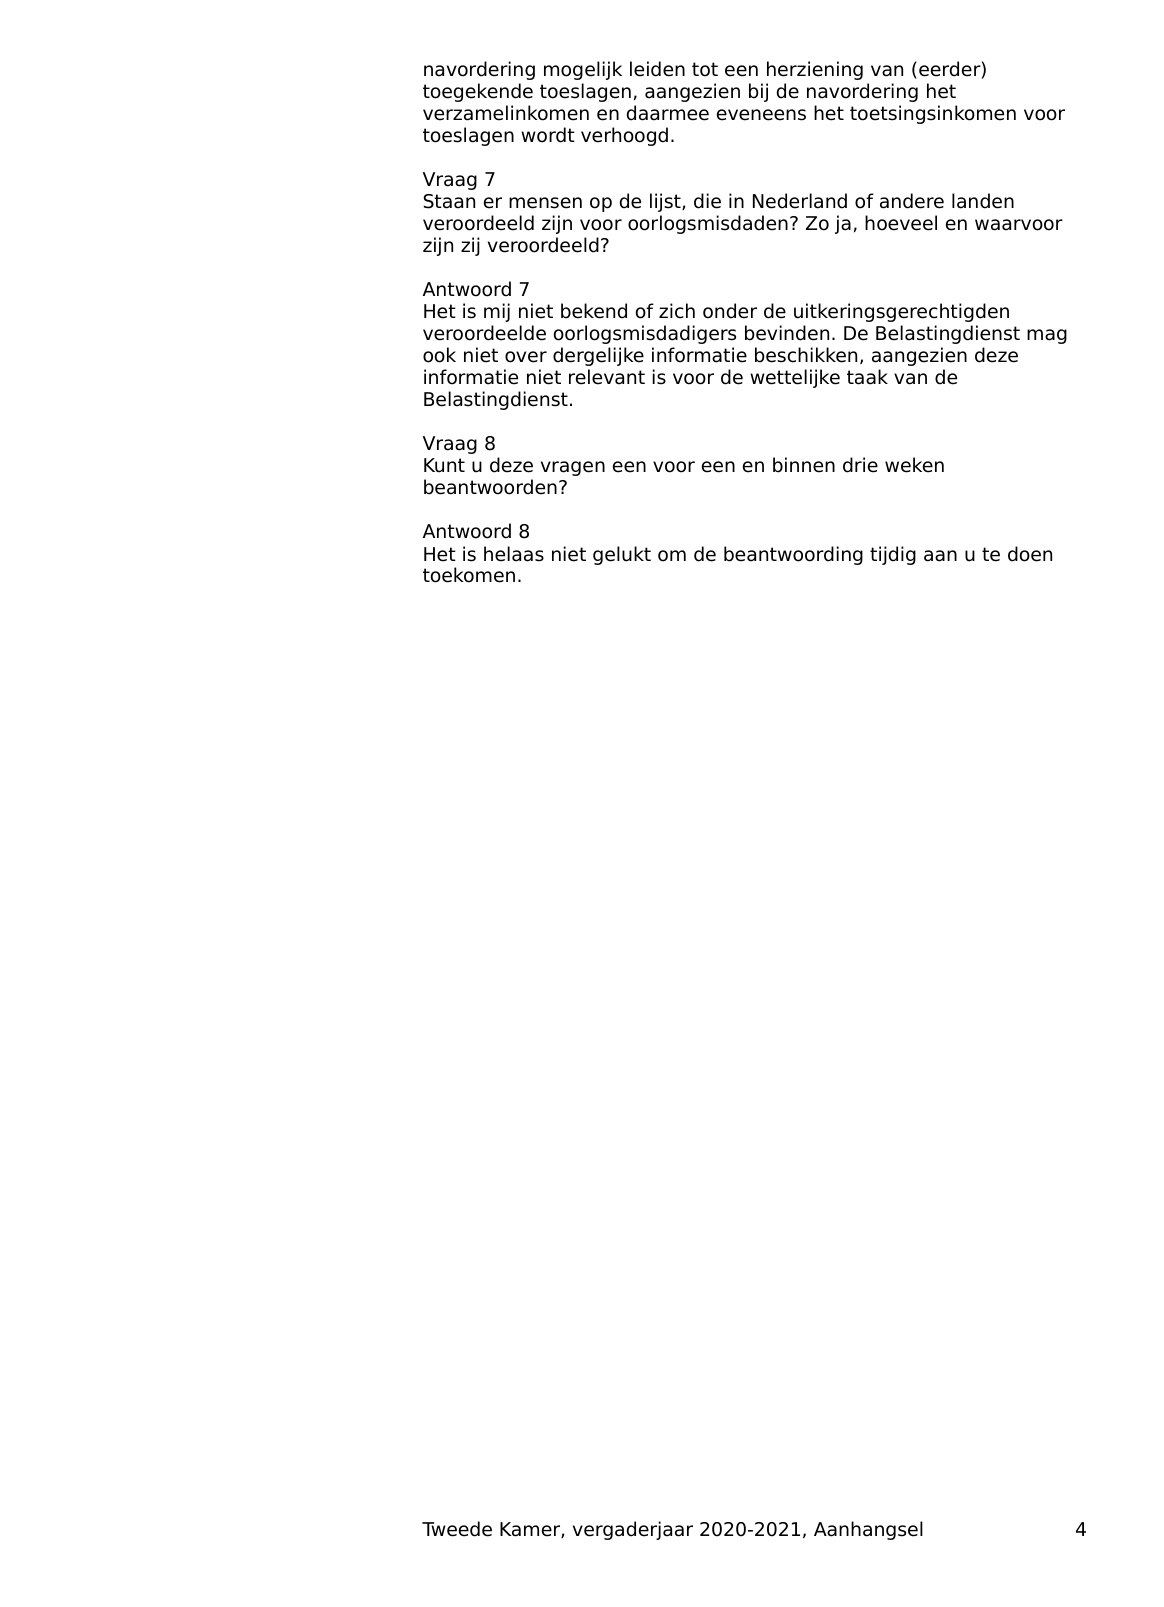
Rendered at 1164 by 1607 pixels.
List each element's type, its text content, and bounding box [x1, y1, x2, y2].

text Antwoord 7 [422, 279, 1087, 301]
text Vraag 7 [422, 169, 1087, 191]
text Staan er mensen op de lijst, die in Nederland of andere landen veroordeeld zijn voor oorlogsmisdaden? Zo ja, hoeveel en waarvoor zijn zij veroordeeld? [422, 191, 1087, 257]
text Het is helaas niet gelukt om de beantwoording tijdig aan u te doen toekomen. [422, 543, 1087, 587]
text Antwoord 8 [422, 521, 1087, 543]
text Het is mij niet bekend of zich onder de uitkeringsgerechtigden veroordeelde oorlogsmisdadigers bevinden. De Belastingdienst mag ook niet over dergelijke informatie beschikken, aangezien deze informatie niet relevant is voor de wettelijke taak van de Belastingdienst. [422, 301, 1087, 411]
text navordering mogelijk leiden tot een herziening van (eerder) toegekende toeslagen, aangezien bij de navordering het verzamelinkomen en daarmee eveneens het toetsingsinkomen voor toeslagen wordt verhoogd. [422, 59, 1087, 147]
text Kunt u deze vragen een voor een en binnen drie weken beantwoorden? [422, 455, 1087, 499]
text Vraag 8 [422, 433, 1087, 455]
